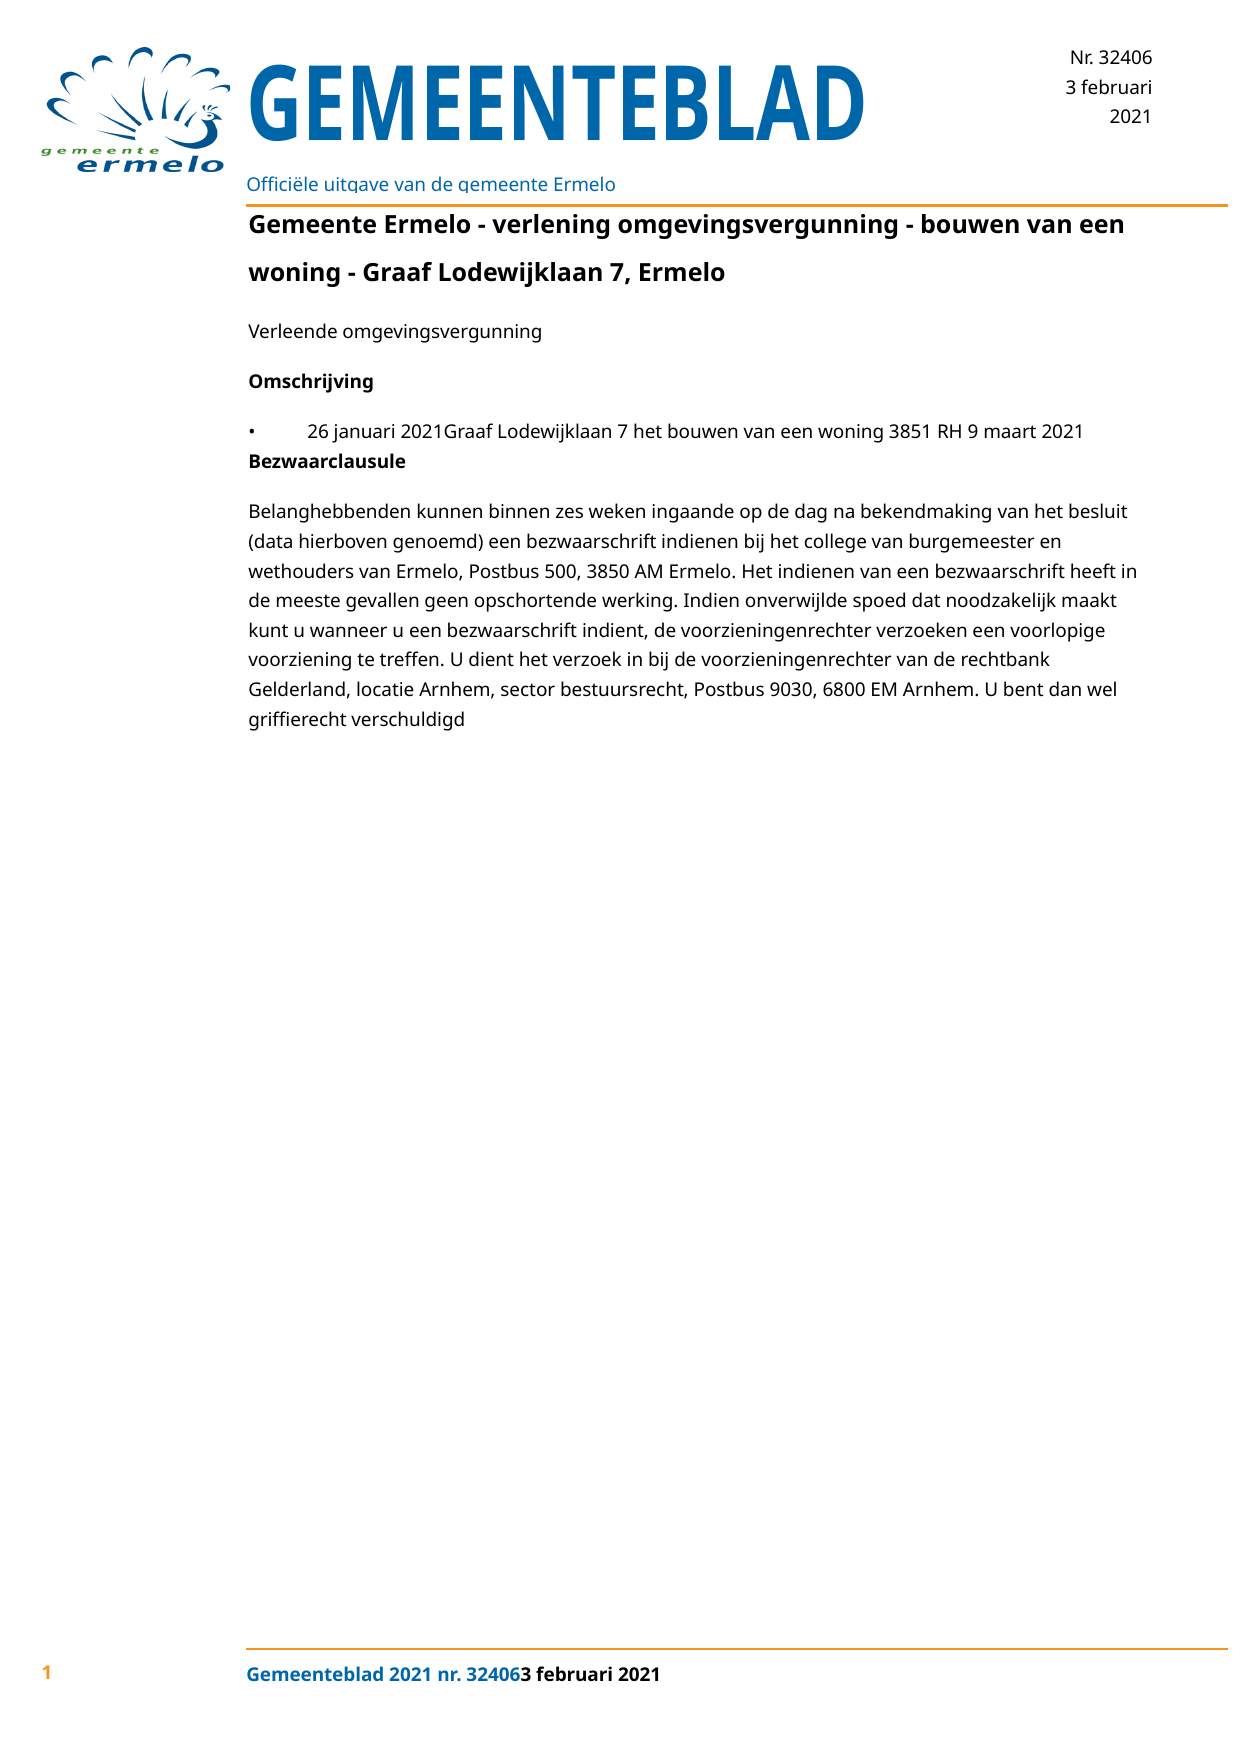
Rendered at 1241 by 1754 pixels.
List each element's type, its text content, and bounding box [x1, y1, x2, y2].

picture [41, 47, 231, 172]
text Verleende omgevingsvergunning [248, 318, 1152, 344]
text Bezwaarclausule [248, 448, 1152, 474]
text Gemeente Ermelo - verlening omgevingsvergunning - bouwen van een woning - Graaf Lodewijklaan 7, Ermelo [248, 207, 1152, 288]
text Belanghebbenden kunnen binnen zes weken ingaande op de dag na bekendmaking van het besluit (data hierboven genoemd) een bezwaarschrift indienen bij het college van burgemeester en wethouders van Ermelo, Postbus 500, 3850 AM Ermelo. Het indienen van een bezwaarschrift heeft in de meeste gevallen geen opschortende werking. Indien onverwijlde spoed dat noodzakelijk maakt kunt u wanneer u een bezwaarschrift indient, de voorzieningenrechter verzoeken een voorlopige voorziening te treffen. U dient het verzoek in bij de voorzieningenrechter van de rechtbank Gelderland, locatie Arnhem, sector bestuursrecht, Postbus 9030, 6800 EM Arnhem. U bent dan wel griffierecht verschuldigd [248, 499, 1152, 732]
text Omschrijving [248, 368, 1152, 394]
list 26 januari 2021Graaf Lodewijklaan 7 het bouwen van een woning 3851 RH 9 maart 2021 [248, 419, 1152, 444]
